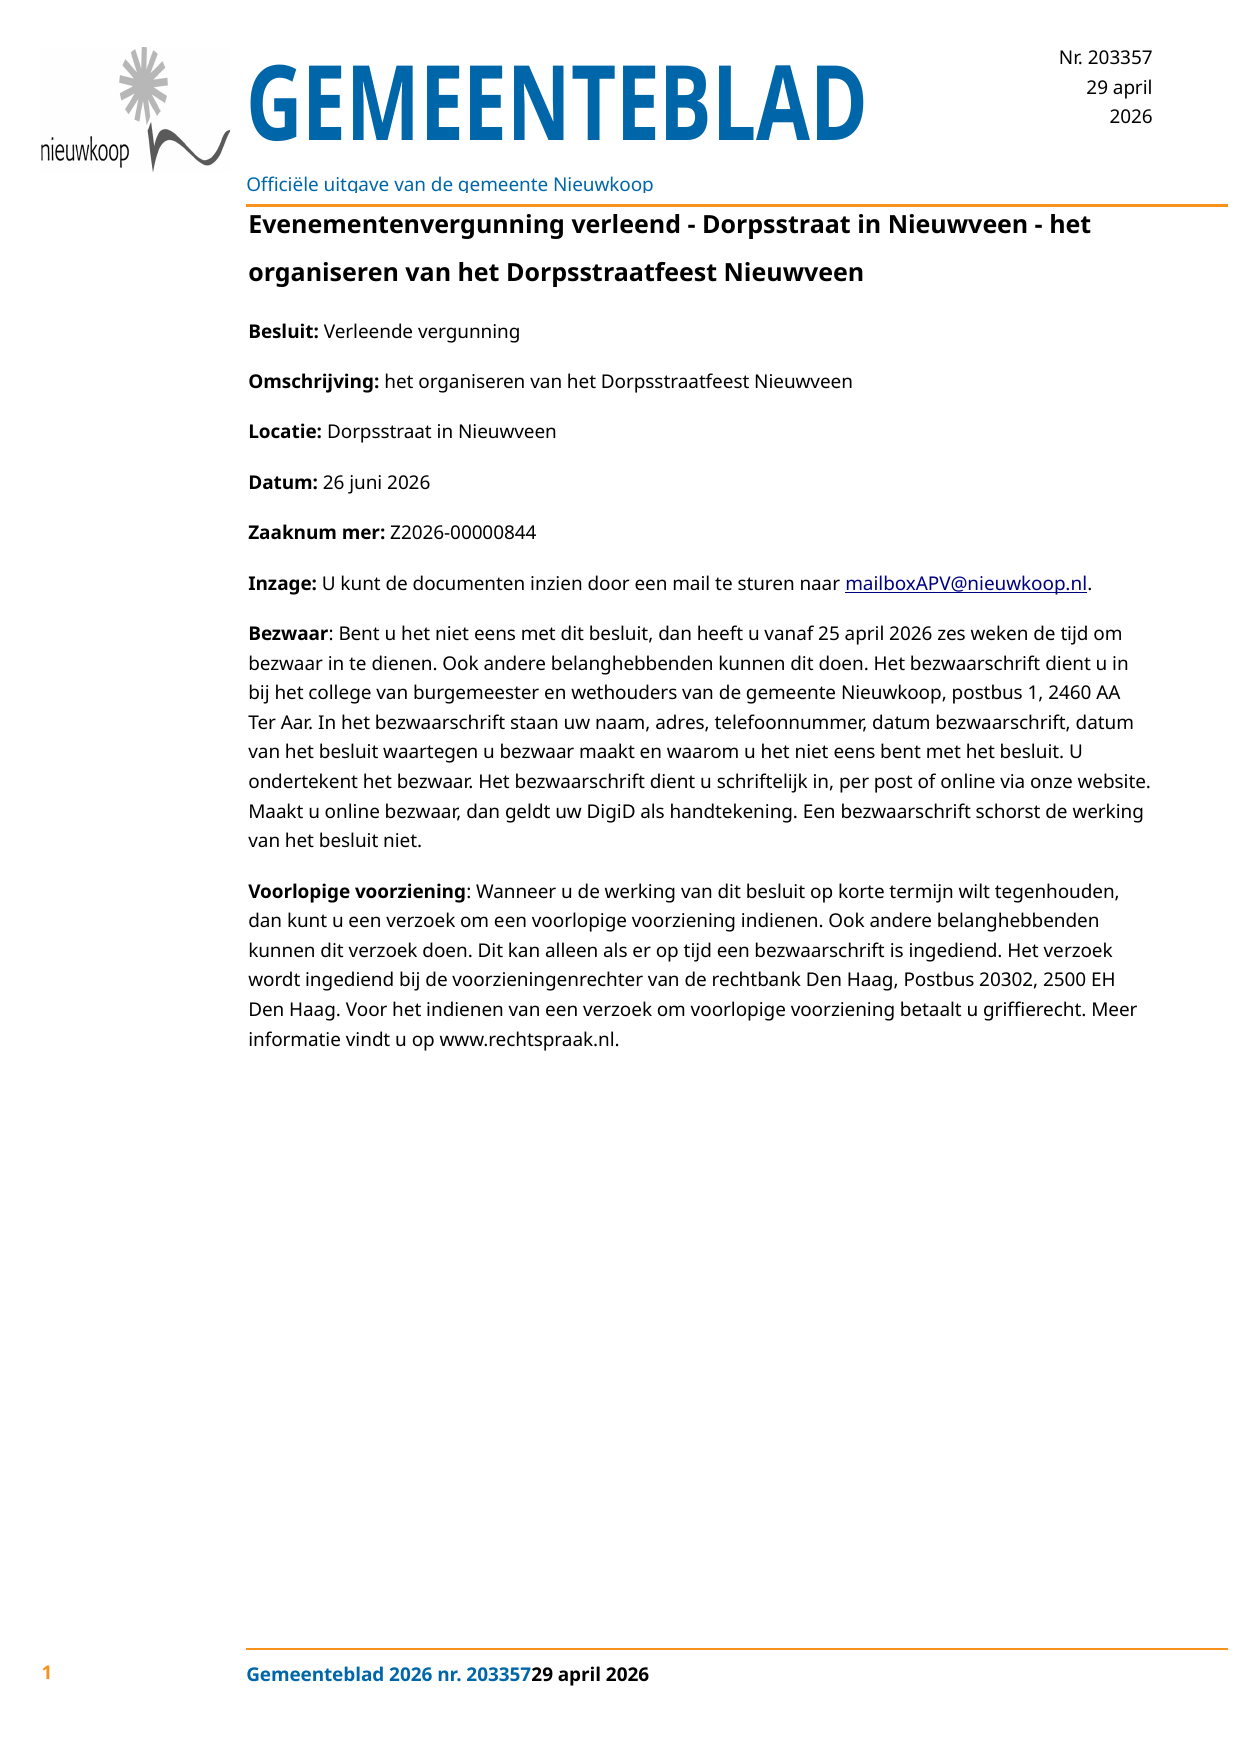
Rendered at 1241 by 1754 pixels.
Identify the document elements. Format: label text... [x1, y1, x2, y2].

text Omschrijving: het organiseren van het Dorpsstraatfeest Nieuwveen [248, 368, 1152, 394]
picture [41, 47, 231, 172]
text Voorlopige voorziening: Wanneer u de werking van dit besluit op korte termijn wilt tegenhouden, dan kunt u een verzoek om een voorlopige voorziening indienen. Ook andere belanghebbenden kunnen dit verzoek doen. Dit kan alleen als er op tijd een bezwaarschrift is ingediend. Het verzoek wordt ingediend bij de voorzieningenrechter van de rechtbank Den Haag, Postbus 20302, 2500 EH Den Haag. Voor het indienen van een verzoek om voorlopige voorziening betaalt u griffierecht. Meer informatie vindt u op www.rechtspraak.nl. [248, 878, 1152, 1052]
text Locatie: Dorpsstraat in Nieuwveen [248, 419, 1152, 444]
text Datum: 26 juni 2026 [248, 469, 1152, 495]
text Evenementenvergunning verleend - Dorpsstraat in Nieuwveen - het organiseren van het Dorpsstraatfeest Nieuwveen [248, 207, 1152, 288]
text Zaaknum mer: Z2026-00000844 [248, 519, 1152, 545]
text Besluit: Verleende vergunning [248, 318, 1152, 344]
text Inzage: U kunt de documenten inzien door een mail te sturen naar mailboxAPV@nieuwkoop.nl. [248, 570, 1152, 596]
text Bezwaar: Bent u het niet eens met dit besluit, dan heeft u vanaf 25 april 2026 zes weken de tijd om bezwaar in te dienen. Ook andere belanghebbenden kunnen dit doen. Het bezwaarschrift dient u in bij het college van burgemeester en wethouders van de gemeente Nieuwkoop, postbus 1, 2460 AA Ter Aar. In het bezwaarschrift staan uw naam, adres, telefoonnummer, datum bezwaarschrift, datum van het besluit waartegen u bezwaar maakt en waarom u het niet eens bent met het besluit. U ondertekent het bezwaar. Het bezwaarschrift dient u schriftelijk in, per post of online via onze website. Maakt u online bezwaar, dan geldt uw DigiD als handtekening. Een bezwaarschrift schorst de werking van het besluit niet. [248, 620, 1152, 853]
